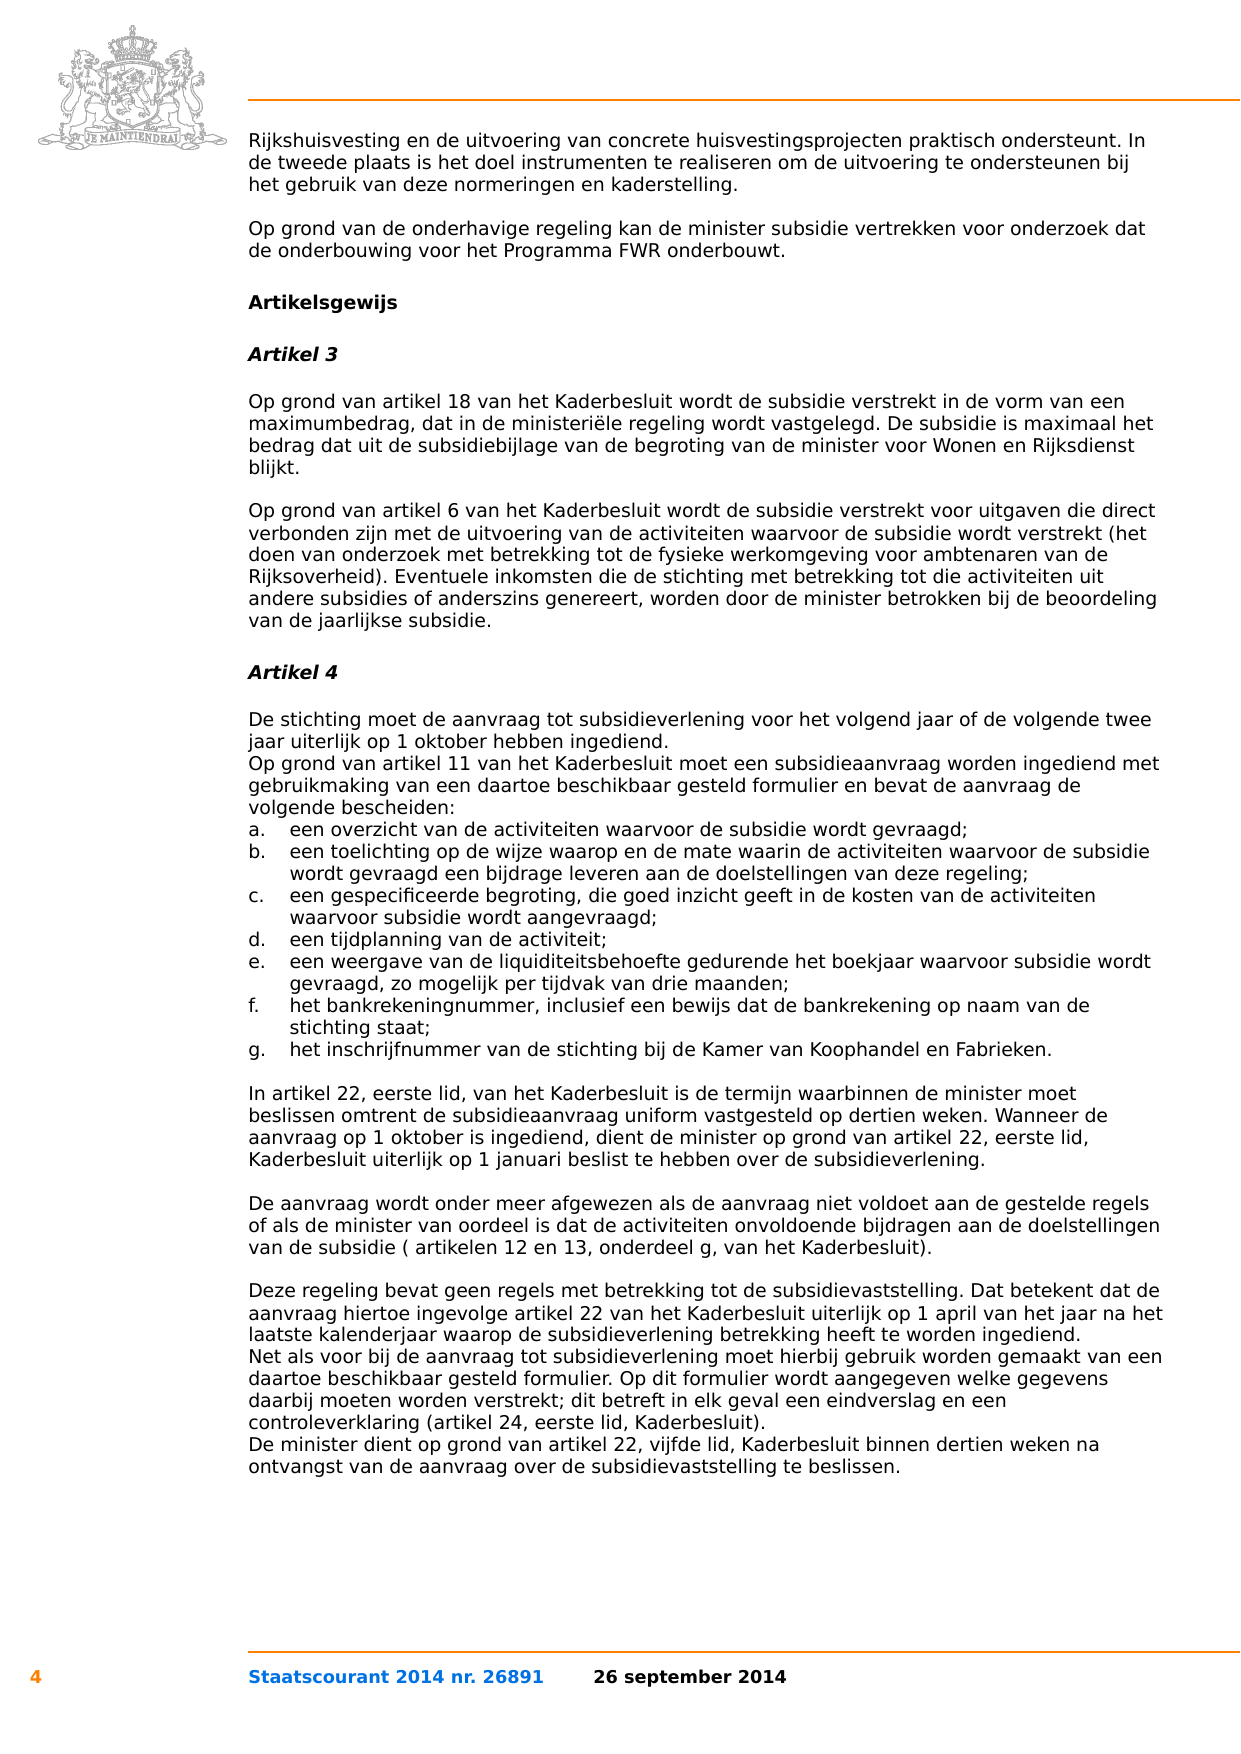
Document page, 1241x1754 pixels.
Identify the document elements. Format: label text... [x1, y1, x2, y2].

text Net als voor bij de aanvraag tot subsidieverlening moet hierbij gebruik worden gemaakt van een daartoe beschikbaar gesteld formulier. Op dit formulier wordt aangegeven welke gegevens daarbij moeten worden verstrekt; dit betreft in elk geval een eindverslag en een controleverklaring (artikel 24, eerste lid, Kaderbesluit). [248, 1346, 1163, 1434]
text b. een toelichting op de wijze waarop en de mate waarin de activiteiten waarvoor de subsidie wordt gevraagd een bijdrage leveren aan de doelstellingen van deze regeling; [248, 841, 1163, 885]
text Deze regeling bevat geen regels met betrekking tot de subsidievaststelling. Dat betekent dat de aanvraag hiertoe ingevolge artikel 22 van het Kaderbesluit uiterlijk op 1 april van het jaar na het laatste kalenderjaar waarop de subsidieverlening betrekking heeft te worden ingediend. [248, 1280, 1163, 1346]
text e. een weergave van de liquiditeitsbehoefte gedurende het boekjaar waarvoor subsidie wordt gevraagd, zo mogelijk per tijdvak van drie maanden; [248, 951, 1163, 995]
text Rijkshuisvesting en de uitvoering van concrete huisvestingsprojecten praktisch ondersteunt. In de tweede plaats is het doel instrumenten te realiseren om de uitvoering te ondersteunen bij het gebruik van deze normeringen en kaderstelling. [248, 130, 1163, 196]
subtitle Artikel 4 [248, 662, 1163, 684]
text Op grond van artikel 18 van het Kaderbesluit wordt de subsidie verstrekt in de vorm van een maximumbedrag, dat in de ministeriële regeling wordt vastgelegd. De subsidie is maximaal het bedrag dat uit de subsidiebijlage van de begroting van de minister voor Wonen en Rijksdienst blijkt. [248, 391, 1163, 478]
text De aanvraag wordt onder meer afgewezen als de aanvraag niet voldoet aan de gestelde regels of als de minister van oordeel is dat de activiteiten onvoldoende bijdragen aan de doelstellingen van de subsidie ( artikelen 12 en 13, onderdeel g, van het Kaderbesluit). [248, 1193, 1163, 1258]
text De stichting moet de aanvraag tot subsidieverlening voor het volgend jaar of de volgende twee jaar uiterlijk op 1 oktober hebben ingediend. [248, 709, 1163, 753]
picture [38, 25, 227, 150]
text Op grond van artikel 11 van het Kaderbesluit moet een subsidieaanvraag worden ingediend met gebruikmaking van een daartoe beschikbaar gesteld formulier en bevat de aanvraag de volgende bescheiden: [248, 753, 1163, 819]
text Op grond van artikel 6 van het Kaderbesluit wordt de subsidie verstrekt voor uitgaven die direct verbonden zijn met de uitvoering van de activiteiten waarvoor de subsidie wordt verstrekt (het doen van onderzoek met betrekking tot de fysieke werkomgeving voor ambtenaren van de Rijksoverheid). Eventuele inkomsten die de stichting met betrekking tot die activiteiten uit andere subsidies of anderszins genereert, worden door de minister betrokken bij de beoordeling van de jaarlijkse subsidie. [248, 500, 1163, 632]
text g. het inschrijfnummer van de stichting bij de Kamer van Koophandel en Fabrieken. [248, 1039, 1163, 1061]
text Op grond van de onderhavige regeling kan de minister subsidie vertrekken voor onderzoek dat de onderbouwing voor het Programma FWR onderbouwt. [248, 218, 1163, 262]
subtitle Artikel 3 [248, 344, 1163, 366]
text f. het bankrekeningnummer, inclusief een bewijs dat de bankrekening op naam van de stichting staat; [248, 995, 1163, 1039]
text c. een gespecificeerde begroting, die goed inzicht geeft in de kosten van de activiteiten waarvoor subsidie wordt aangevraagd; [248, 885, 1163, 929]
text a. een overzicht van de activiteiten waarvoor de subsidie wordt gevraagd; [248, 819, 1163, 841]
subtitle Artikelsgewijs [248, 292, 1163, 314]
text In artikel 22, eerste lid, van het Kaderbesluit is de termijn waarbinnen de minister moet beslissen omtrent de subsidieaanvraag uniform vastgesteld op dertien weken. Wanneer de aanvraag op 1 oktober is ingediend, dient de minister op grond van artikel 22, eerste lid, Kaderbesluit uiterlijk op 1 januari beslist te hebben over de subsidieverlening. [248, 1083, 1163, 1171]
text De minister dient op grond van artikel 22, vijfde lid, Kaderbesluit binnen dertien weken na ontvangst van de aanvraag over de subsidievaststelling te beslissen. [248, 1434, 1163, 1478]
text d. een tijdplanning van de activiteit; [248, 929, 1163, 951]
